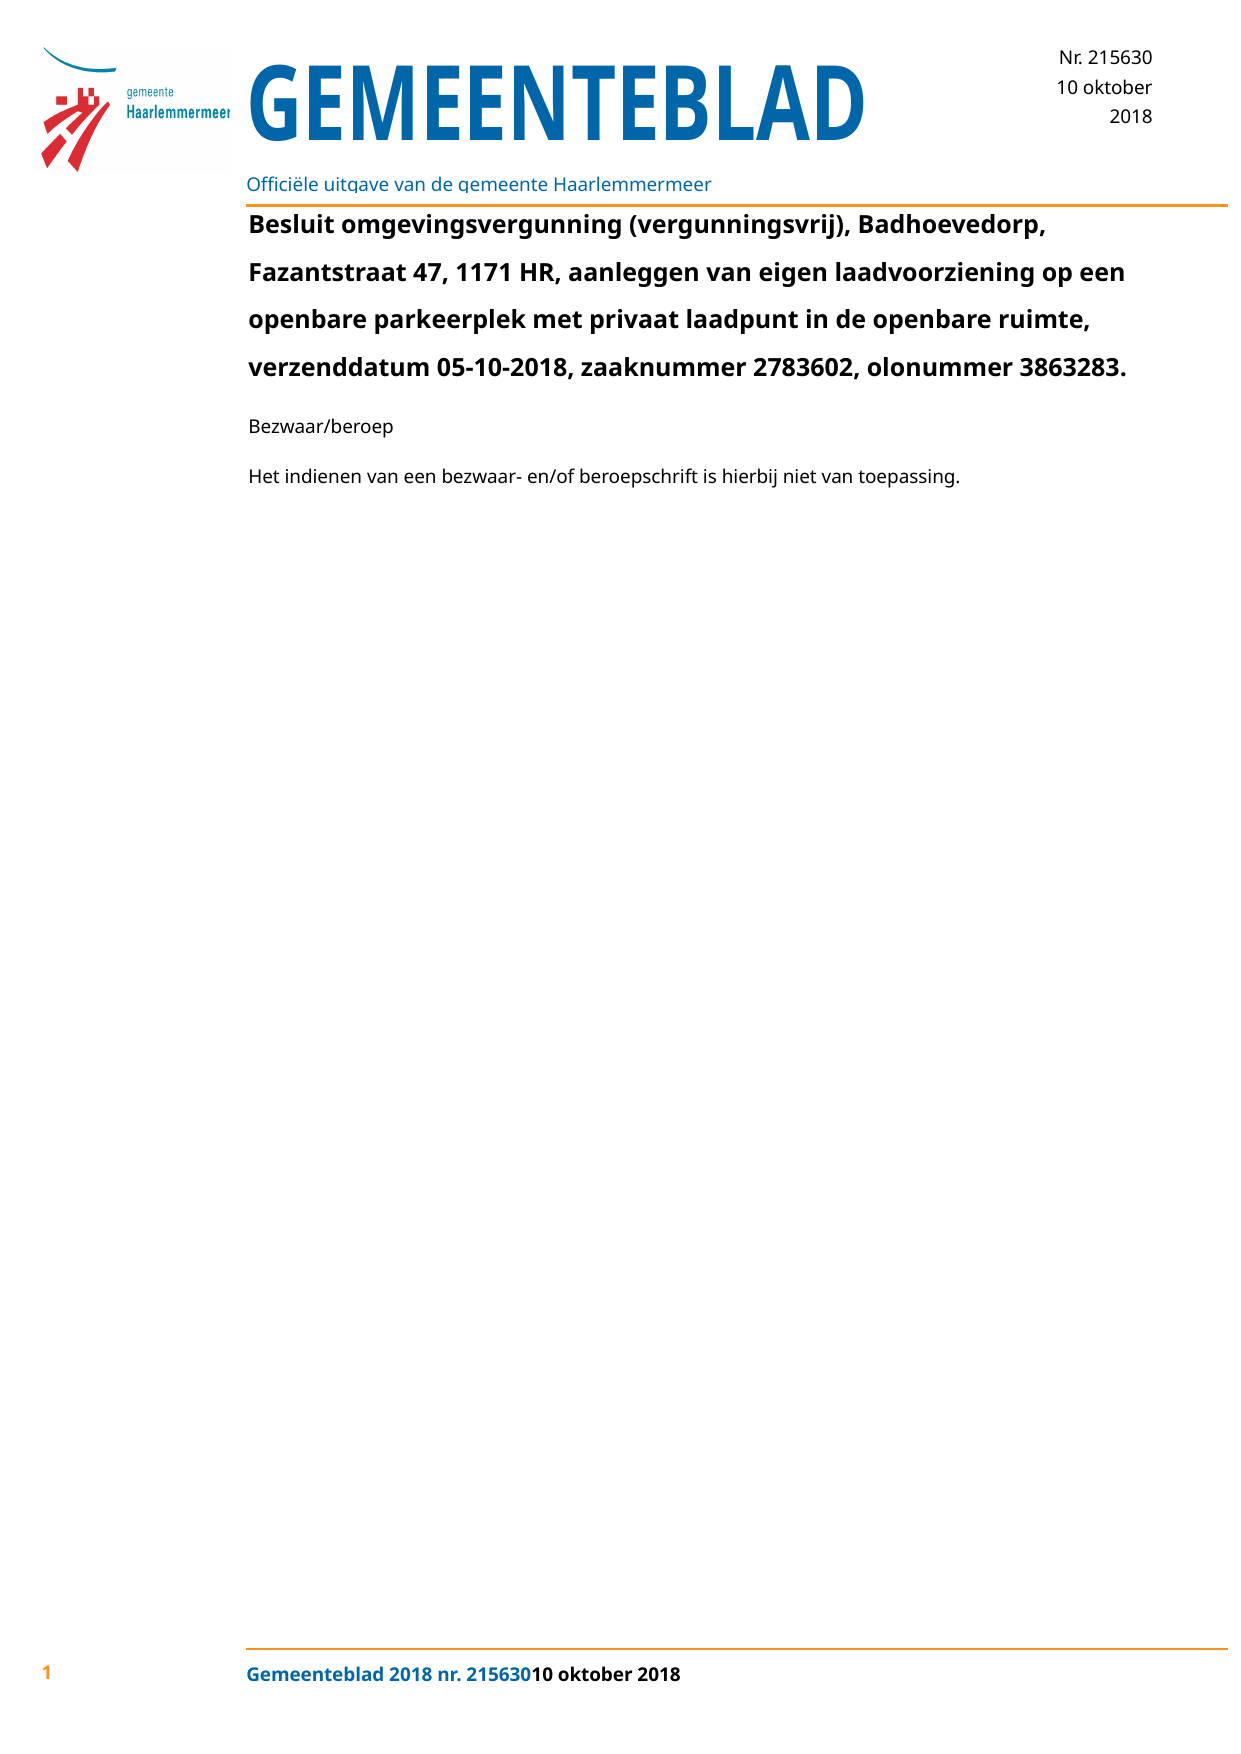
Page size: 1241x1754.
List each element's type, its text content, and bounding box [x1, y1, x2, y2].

picture [41, 47, 231, 172]
text Bezwaar/beroep [248, 413, 1152, 439]
text Het indienen van een bezwaar- en/of beroepschrift is hierbij niet van toepassing. [248, 463, 1152, 489]
text Besluit omgevingsvergunning (vergunningsvrij), Badhoevedorp, Fazantstraat 47, 1171 HR, aanleggen van eigen laadvoorziening op een openbare parkeerplek met privaat laadpunt in de openbare ruimte, verzenddatum 05-10-2018, zaaknummer 2783602, olonummer 3863283. [248, 207, 1152, 384]
